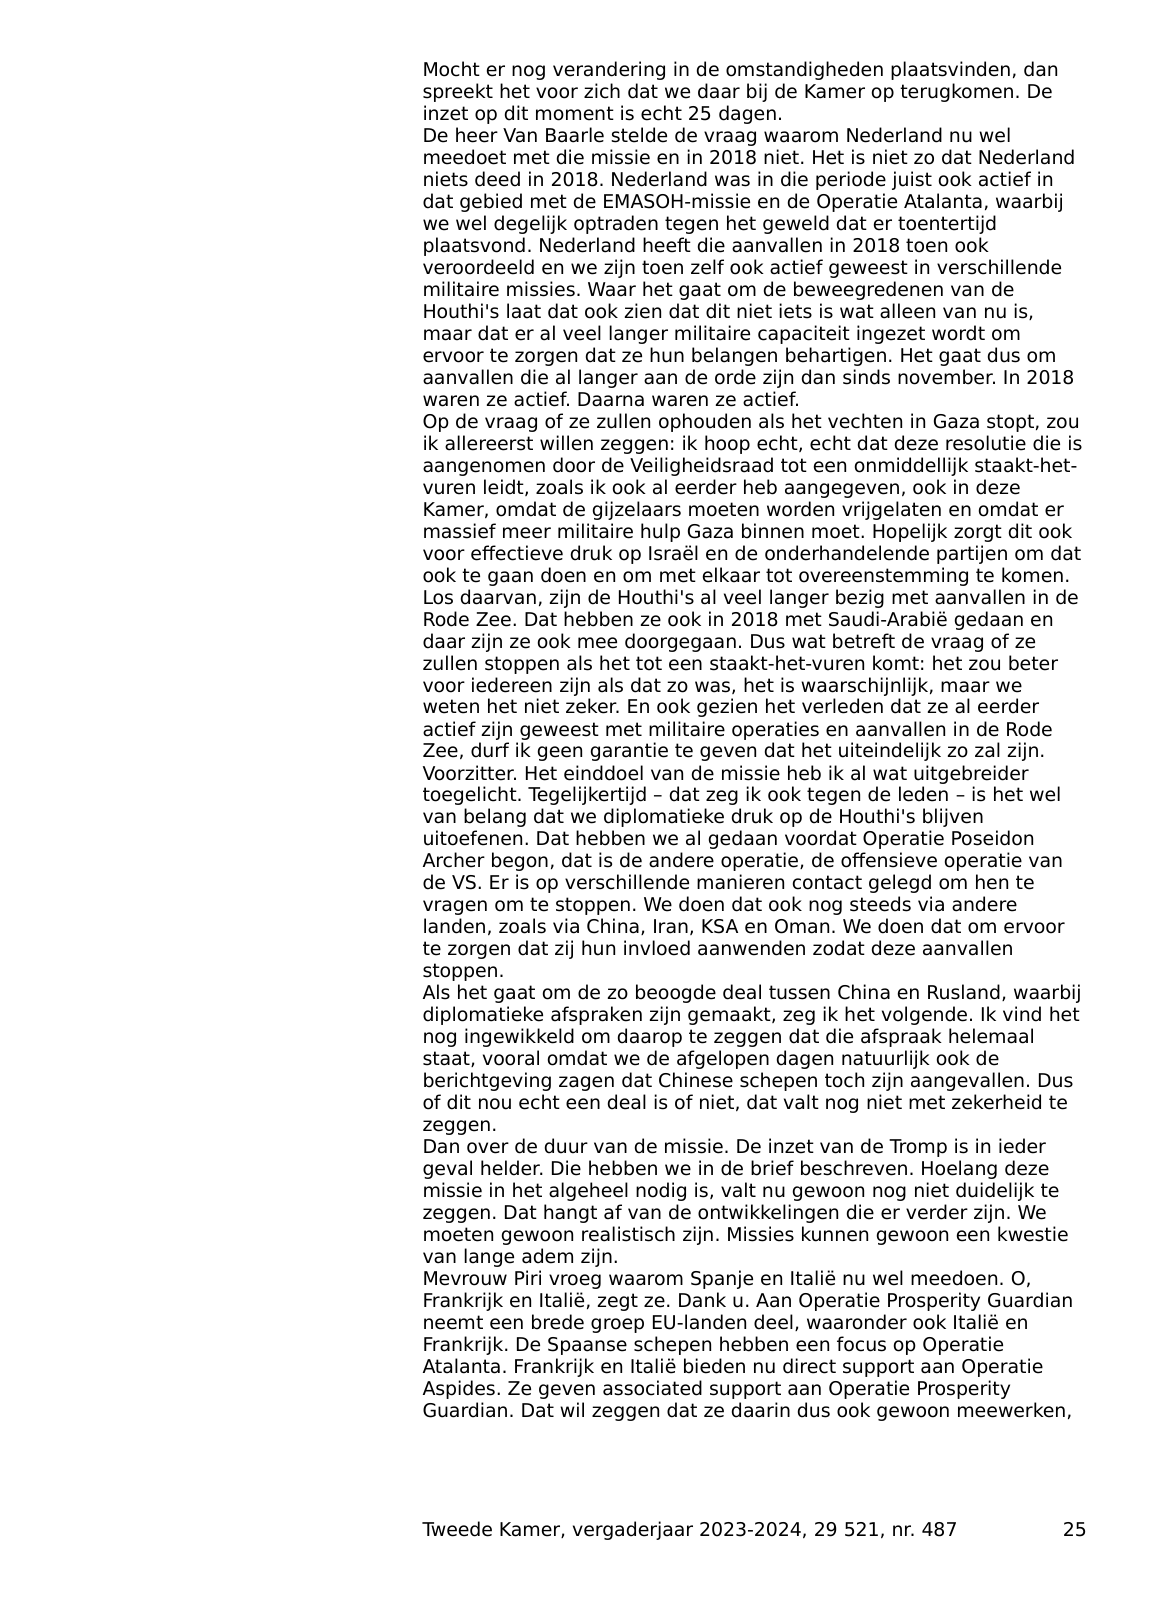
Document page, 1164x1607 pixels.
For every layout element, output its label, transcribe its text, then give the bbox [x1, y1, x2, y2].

text Mocht er nog verandering in de omstandigheden plaatsvinden, dan spreekt het voor zich dat we daar bij de Kamer op terugkomen. De inzet op dit moment is echt 25 dagen. [422, 59, 1087, 125]
text De heer Van Baarle stelde de vraag waarom Nederland nu wel meedoet met die missie en in 2018 niet. Het is niet zo dat Nederland niets deed in 2018. Nederland was in die periode juist ook actief in dat gebied met de EMASOH-missie en de Operatie Atalanta, waarbij we wel degelijk optraden tegen het geweld dat er toentertijd plaatsvond. Nederland heeft die aanvallen in 2018 toen ook veroordeeld en we zijn toen zelf ook actief geweest in verschillende militaire missies. Waar het gaat om de beweegredenen van de Houthi's laat dat ook zien dat dit niet iets is wat alleen van nu is, maar dat er al veel langer militaire capaciteit ingezet wordt om ervoor te zorgen dat ze hun belangen behartigen. Het gaat dus om aanvallen die al langer aan de orde zijn dan sinds november. In 2018 waren ze actief. Daarna waren ze actief. [422, 125, 1087, 411]
text Dan over de duur van de missie. De inzet van de Tromp is in ieder geval helder. Die hebben we in de brief beschreven. Hoelang deze missie in het algeheel nodig is, valt nu gewoon nog niet duidelijk te zeggen. Dat hangt af van de ontwikkelingen die er verder zijn. We moeten gewoon realistisch zijn. Missies kunnen gewoon een kwestie van lange adem zijn. [422, 1136, 1087, 1268]
text Voorzitter. Het einddoel van de missie heb ik al wat uitgebreider toegelicht. Tegelijkertijd – dat zeg ik ook tegen de leden – is het wel van belang dat we diplomatieke druk op de Houthi's blijven uitoefenen. Dat hebben we al gedaan voordat Operatie Poseidon Archer begon, dat is de andere operatie, de offensieve operatie van de VS. Er is op verschillende manieren contact gelegd om hen te vragen om te stoppen. We doen dat ook nog steeds via andere landen, zoals via China, Iran, KSA en Oman. We doen dat om ervoor te zorgen dat zij hun invloed aanwenden zodat deze aanvallen stoppen. [422, 762, 1087, 982]
text Als het gaat om de zo beoogde deal tussen China en Rusland, waarbij diplomatieke afspraken zijn gemaakt, zeg ik het volgende. Ik vind het nog ingewikkeld om daarop te zeggen dat die afspraak helemaal staat, vooral omdat we de afgelopen dagen natuurlijk ook de berichtgeving zagen dat Chinese schepen toch zijn aangevallen. Dus of dit nou echt een deal is of niet, dat valt nog niet met zekerheid te zeggen. [422, 982, 1087, 1136]
text Mevrouw Piri vroeg waarom Spanje en Italië nu wel meedoen. O, Frankrijk en Italië, zegt ze. Dank u. Aan Operatie Prosperity Guardian neemt een brede groep EU-landen deel, waaronder ook Italië en Frankrijk. De Spaanse schepen hebben een focus op Operatie Atalanta. Frankrijk en Italië bieden nu direct support aan Operatie Aspides. Ze geven associated support aan Operatie Prosperity Guardian. Dat wil zeggen dat ze daarin dus ook gewoon meewerken, [422, 1268, 1087, 1422]
text Op de vraag of ze zullen ophouden als het vechten in Gaza stopt, zou ik allereerst willen zeggen: ik hoop echt, echt dat deze resolutie die is aangenomen door de Veiligheidsraad tot een onmiddellijk staakt-het-vuren leidt, zoals ik ook al eerder heb aangegeven, ook in deze Kamer, omdat de gijzelaars moeten worden vrijgelaten en omdat er massief meer militaire hulp Gaza binnen moet. Hopelijk zorgt dit ook voor effectieve druk op Israël en de onderhandelende partijen om dat ook te gaan doen en om met elkaar tot overeenstemming te komen. Los daarvan, zijn de Houthi's al veel langer bezig met aanvallen in de Rode Zee. Dat hebben ze ook in 2018 met Saudi-Arabië gedaan en daar zijn ze ook mee doorgegaan. Dus wat betreft de vraag of ze zullen stoppen als het tot een staakt-het-vuren komt: het zou beter voor iedereen zijn als dat zo was, het is waarschijnlijk, maar we weten het niet zeker. En ook gezien het verleden dat ze al eerder actief zijn geweest met militaire operaties en aanvallen in de Rode Zee, durf ik geen garantie te geven dat het uiteindelijk zo zal zijn. [422, 411, 1087, 762]
